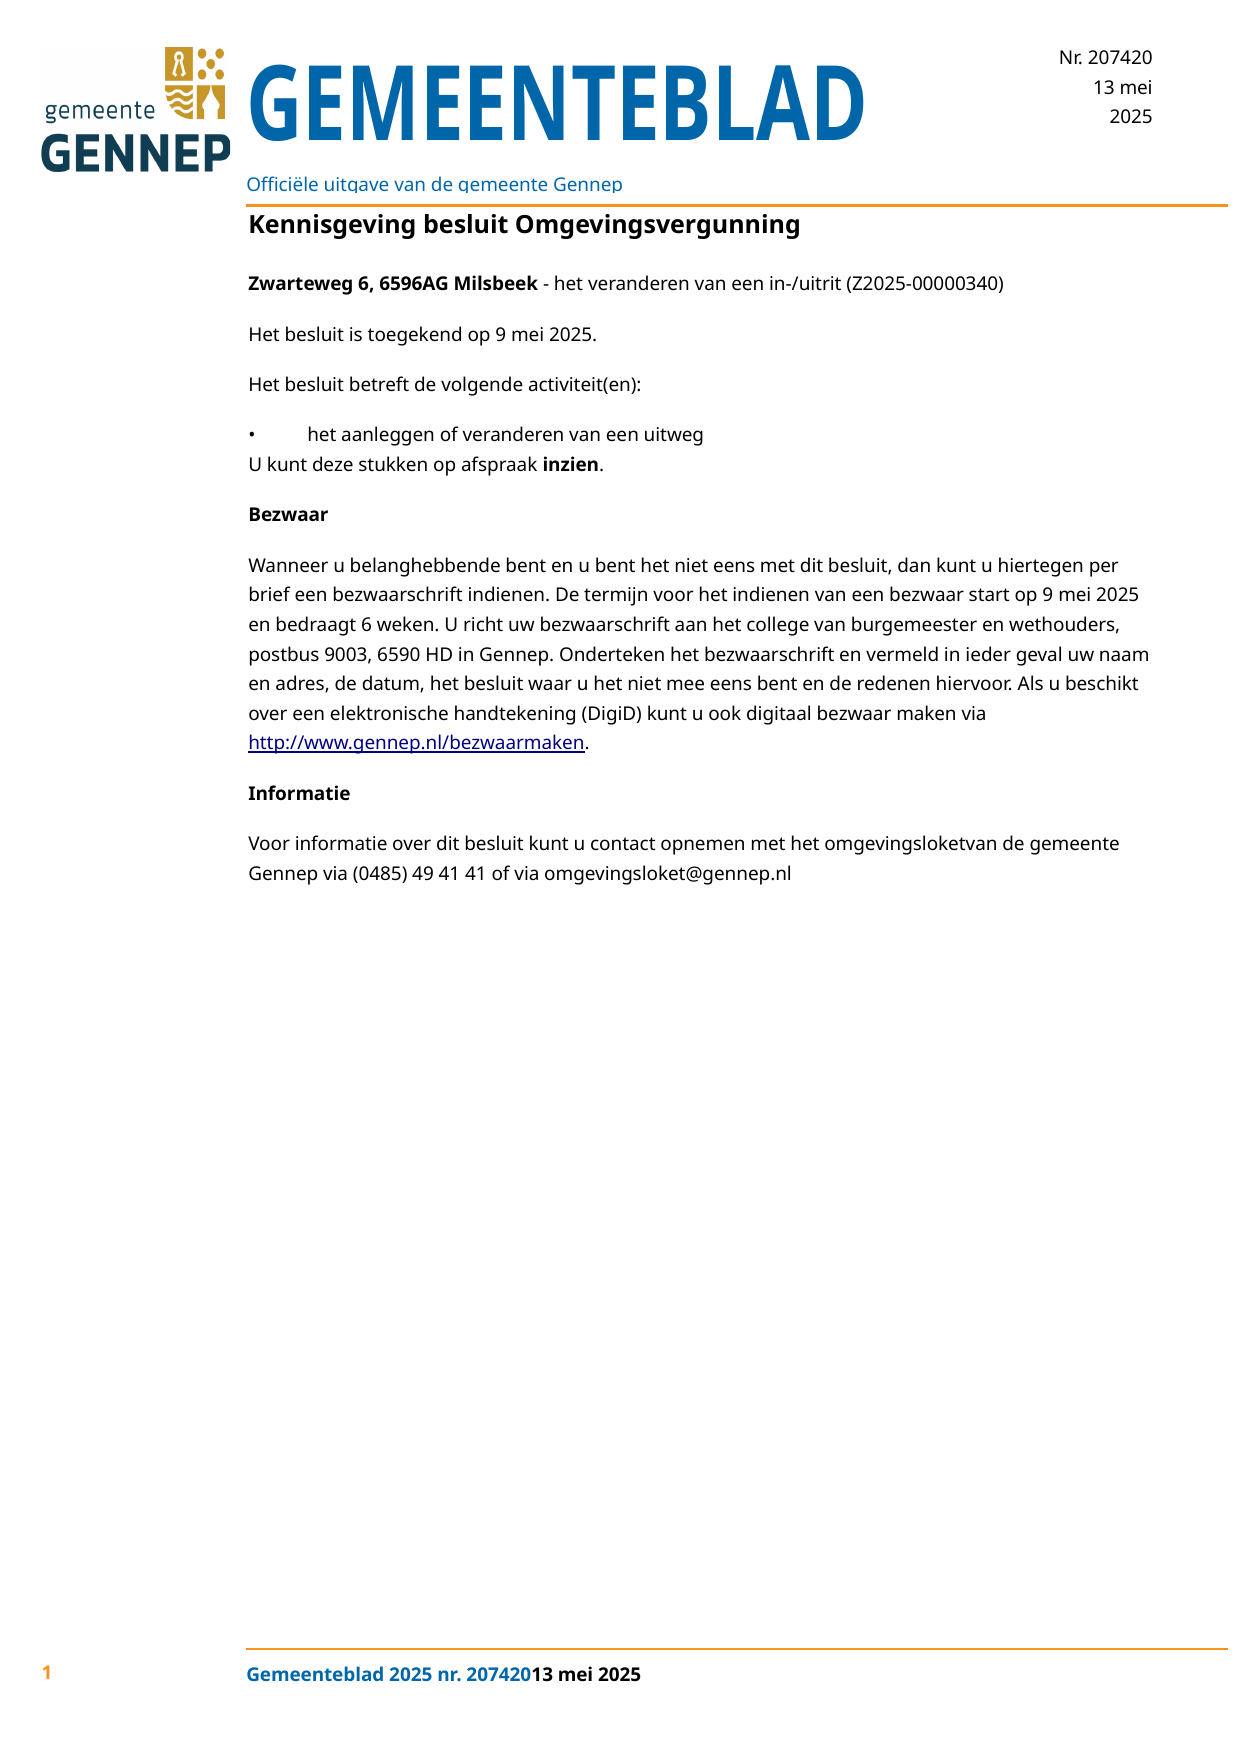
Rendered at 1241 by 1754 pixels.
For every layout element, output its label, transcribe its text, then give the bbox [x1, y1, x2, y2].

text U kunt deze stukken op afspraak inzien. [248, 451, 1152, 477]
text Kennisgeving besluit Omgevingsvergunning [248, 207, 1152, 241]
text Het besluit is toegekend op 9 mei 2025. [248, 321, 1152, 346]
picture [41, 47, 231, 172]
text Het besluit betreft de volgende activiteit(en): [248, 371, 1152, 397]
text Voor informatie over dit besluit kunt u contact opnemen met het omgevingsloketvan de gemeente Gennep via (0485) 49 41 41 of via omgevingsloket@gennep.nl [248, 830, 1152, 886]
text Wanneer u belanghebbende bent en u bent het niet eens met dit besluit, dan kunt u hiertegen per brief een bezwaarschrift indienen. De termijn voor het indienen van een bezwaar start op 9 mei 2025 en bedraagt 6 weken. U richt uw bezwaarschrift aan het college van burgemeester en wethouders, postbus 9003, 6590 HD in Gennep. Onderteken het bezwaarschrift en vermeld in ieder geval uw naam en adres, de datum, het besluit waar u het niet mee eens bent en de redenen hiervoor. Als u beschikt over een elektronische handtekening (DigiD) kunt u ook digitaal bezwaar maken via http://www.gennep.nl/bezwaarmaken. [248, 552, 1152, 755]
text Zwarteweg 6, 6596AG Milsbeek - het veranderen van een in-/uitrit (Z2025-00000340) [248, 270, 1152, 296]
text Bezwaar [248, 502, 1152, 527]
list het aanleggen of veranderen van een uitweg [248, 422, 1152, 447]
text Informatie [248, 780, 1152, 806]
